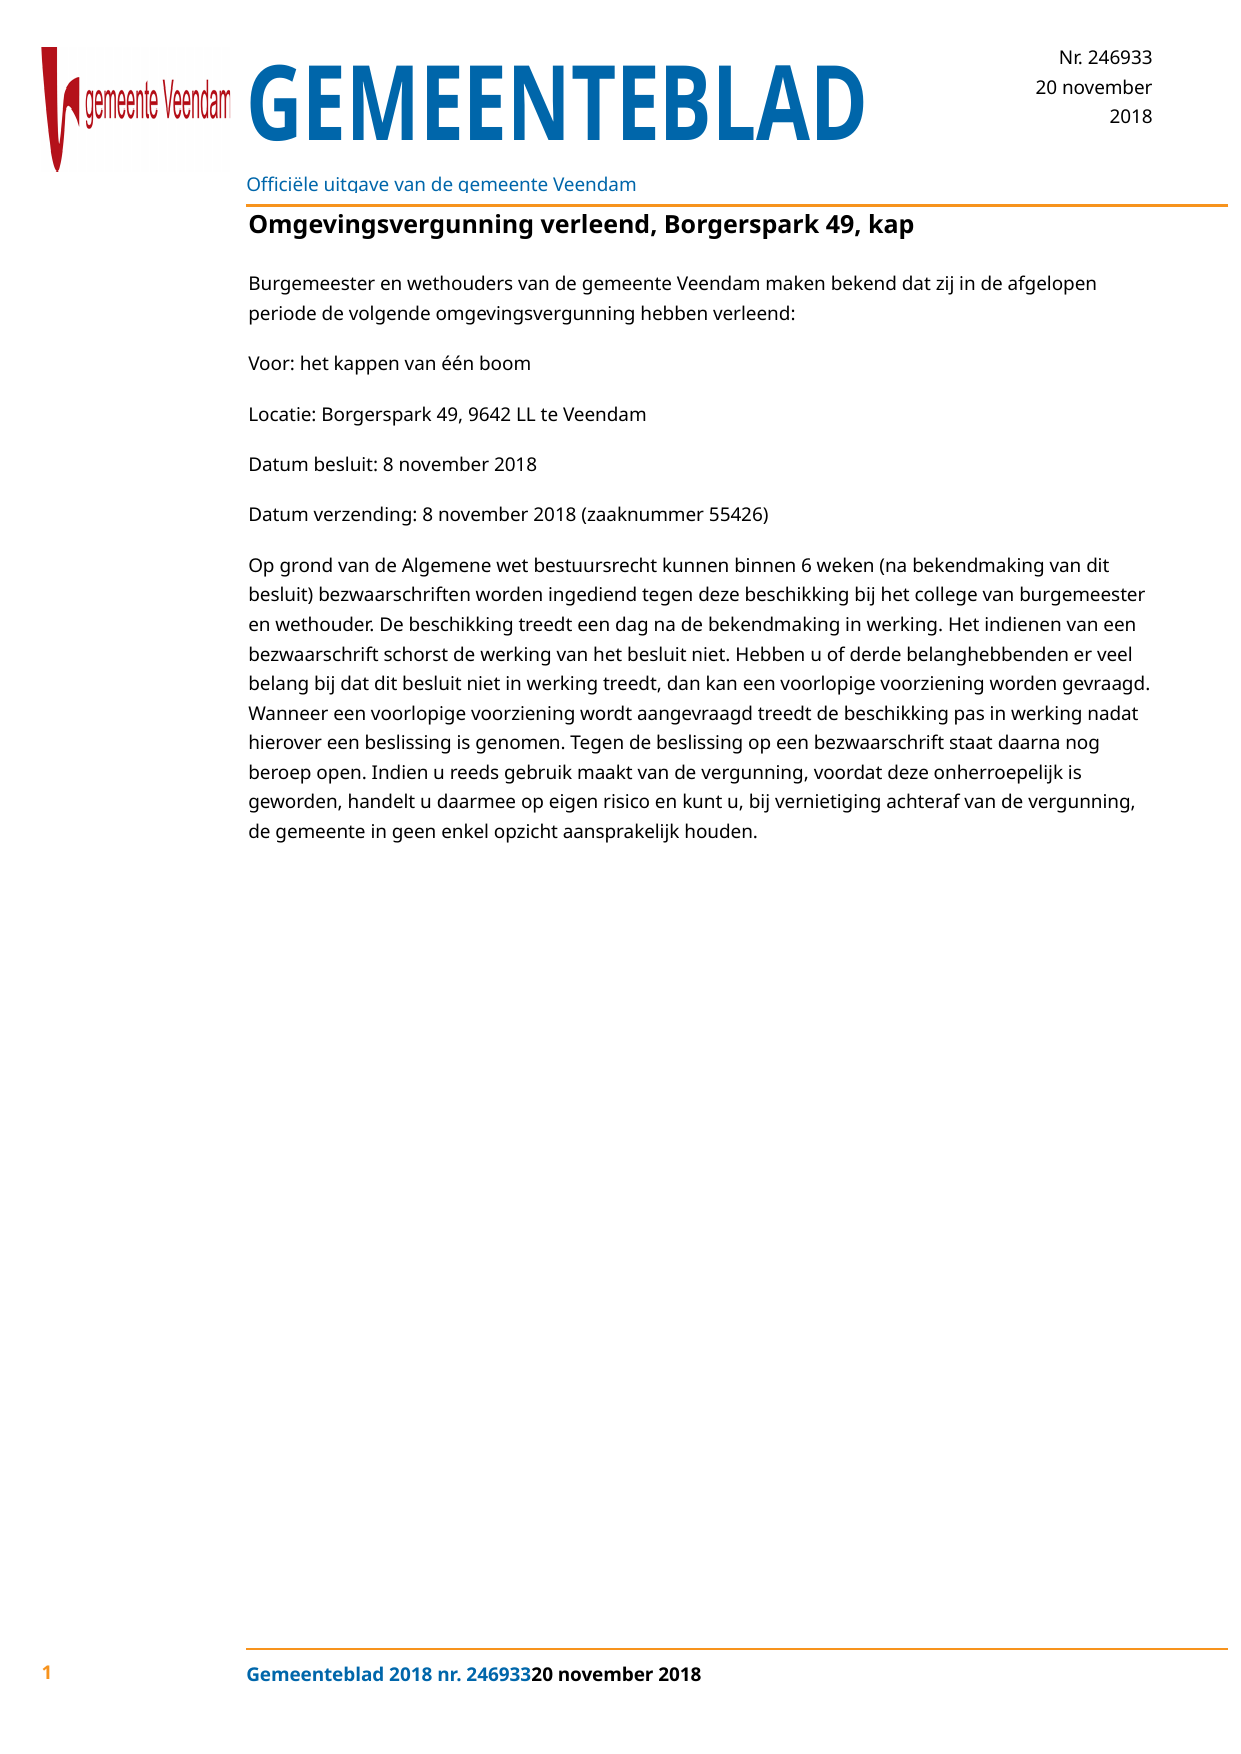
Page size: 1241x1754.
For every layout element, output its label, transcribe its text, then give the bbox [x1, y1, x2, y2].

text Datum besluit: 8 november 2018 [248, 451, 1152, 477]
text Voor: het kappen van één boom [248, 350, 1152, 376]
picture [41, 47, 231, 172]
text Datum verzending: 8 november 2018 (zaaknummer 55426) [248, 502, 1152, 527]
text Op grond van de Algemene wet bestuursrecht kunnen binnen 6 weken (na bekendmaking van dit besluit) bezwaarschriften worden ingediend tegen deze beschikking bij het college van burgemeester en wethouder. De beschikking treedt een dag na de bekendmaking in werking. Het indienen van een bezwaarschrift schorst de werking van het besluit niet. Hebben u of derde belanghebbenden er veel belang bij dat dit besluit niet in werking treedt, dan kan een voorlopige voorziening worden gevraagd. Wanneer een voorlopige voorziening wordt aangevraagd treedt de beschikking pas in werking nadat hierover een beslissing is genomen. Tegen de beslissing op een bezwaarschrift staat daarna nog beroep open. Indien u reeds gebruik maakt van de vergunning, voordat deze onherroepelijk is geworden, handelt u daarmee op eigen risico en kunt u, bij vernietiging achteraf van de vergunning, de gemeente in geen enkel opzicht aansprakelijk houden. [248, 552, 1152, 844]
text Omgevingsvergunning verleend, Borgerspark 49, kap [248, 207, 1152, 241]
text Burgemeester en wethouders van de gemeente Veendam maken bekend dat zij in de afgelopen periode de volgende omgevingsvergunning hebben verleend: [248, 270, 1152, 326]
text Locatie: Borgerspark 49, 9642 LL te Veendam [248, 401, 1152, 426]
